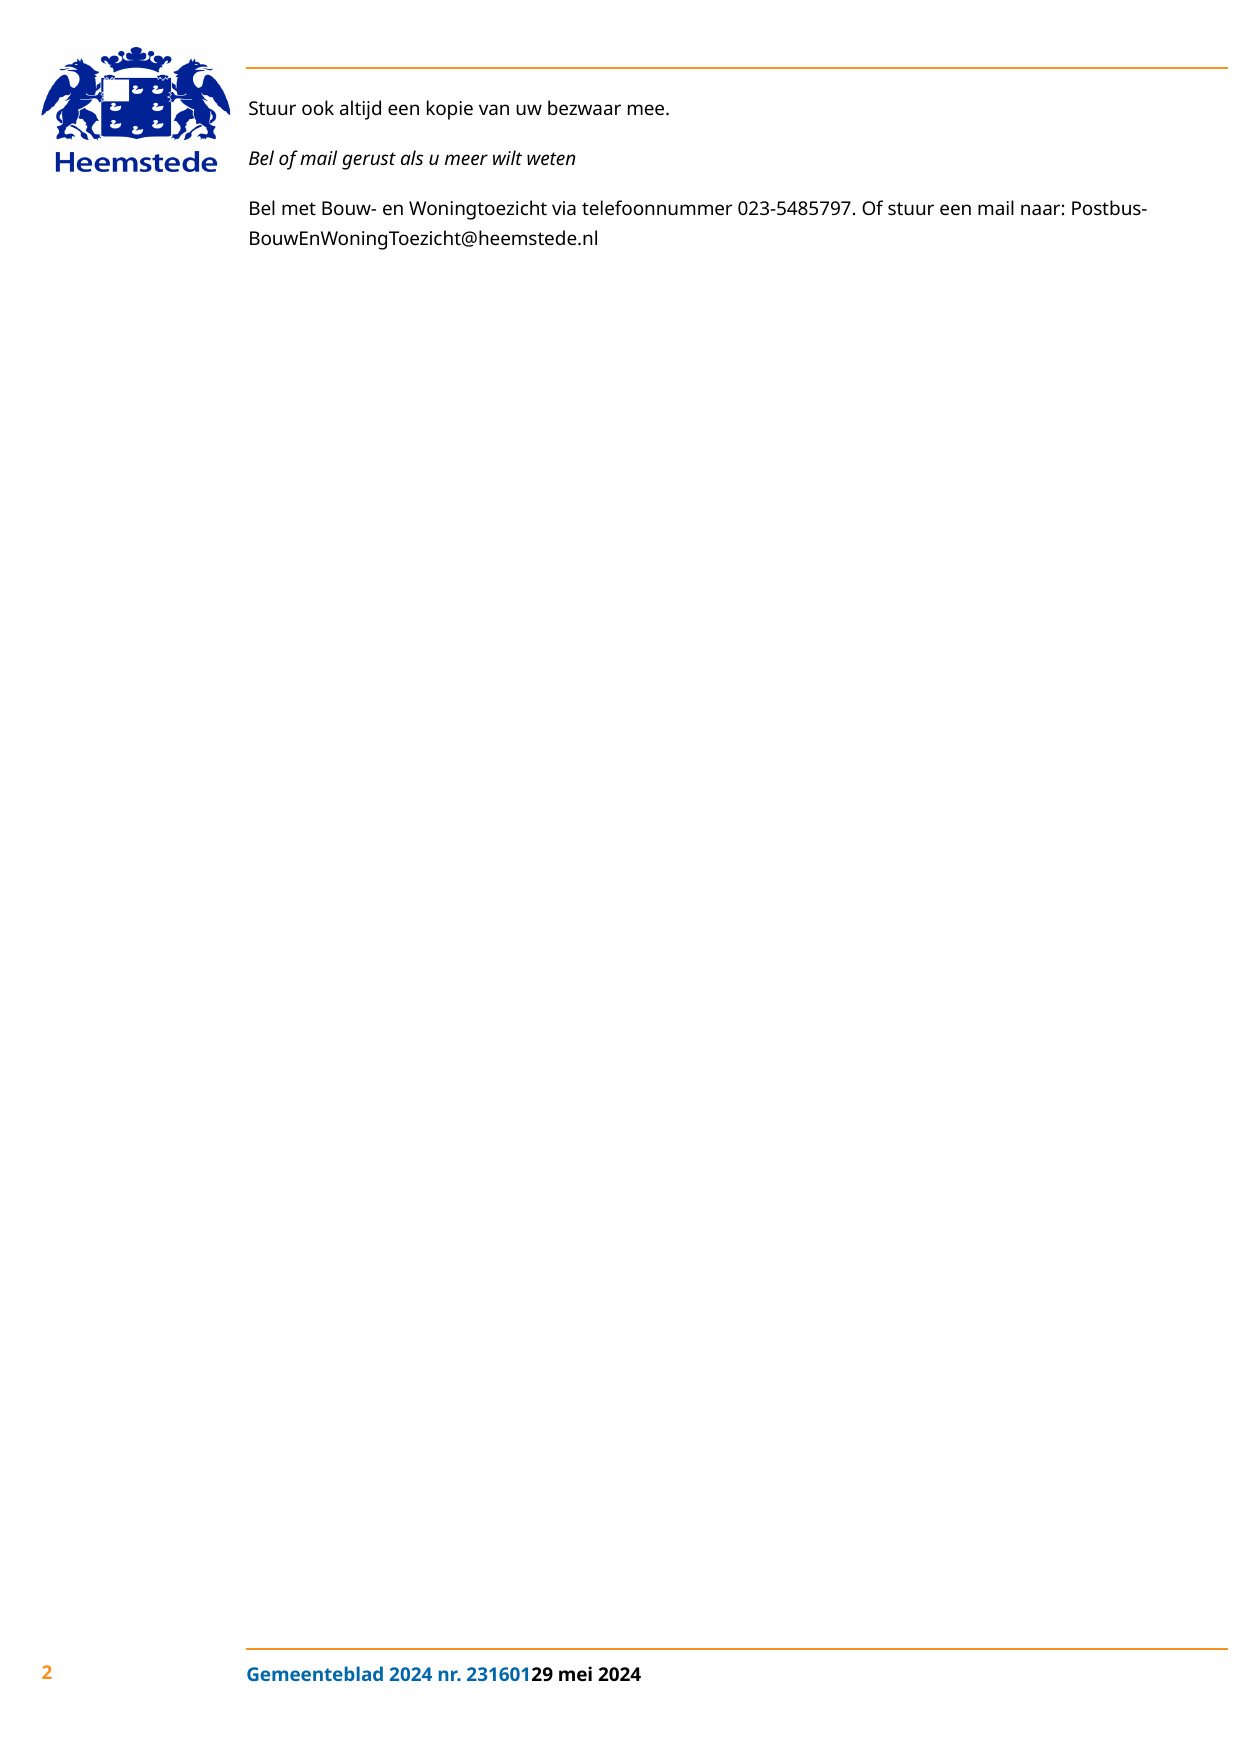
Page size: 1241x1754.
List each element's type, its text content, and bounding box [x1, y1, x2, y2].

picture [41, 47, 231, 172]
text Stuur ook altijd een kopie van uw bezwaar mee. [248, 95, 1152, 121]
text Bel of mail gerust als u meer wilt weten [248, 145, 1152, 171]
text Bel met Bouw- en Woningtoezicht via telefoonnummer 023-5485797. Of stuur een mail naar: Postbus-BouwEnWoningToezicht@heemstede.nl [248, 196, 1152, 251]
